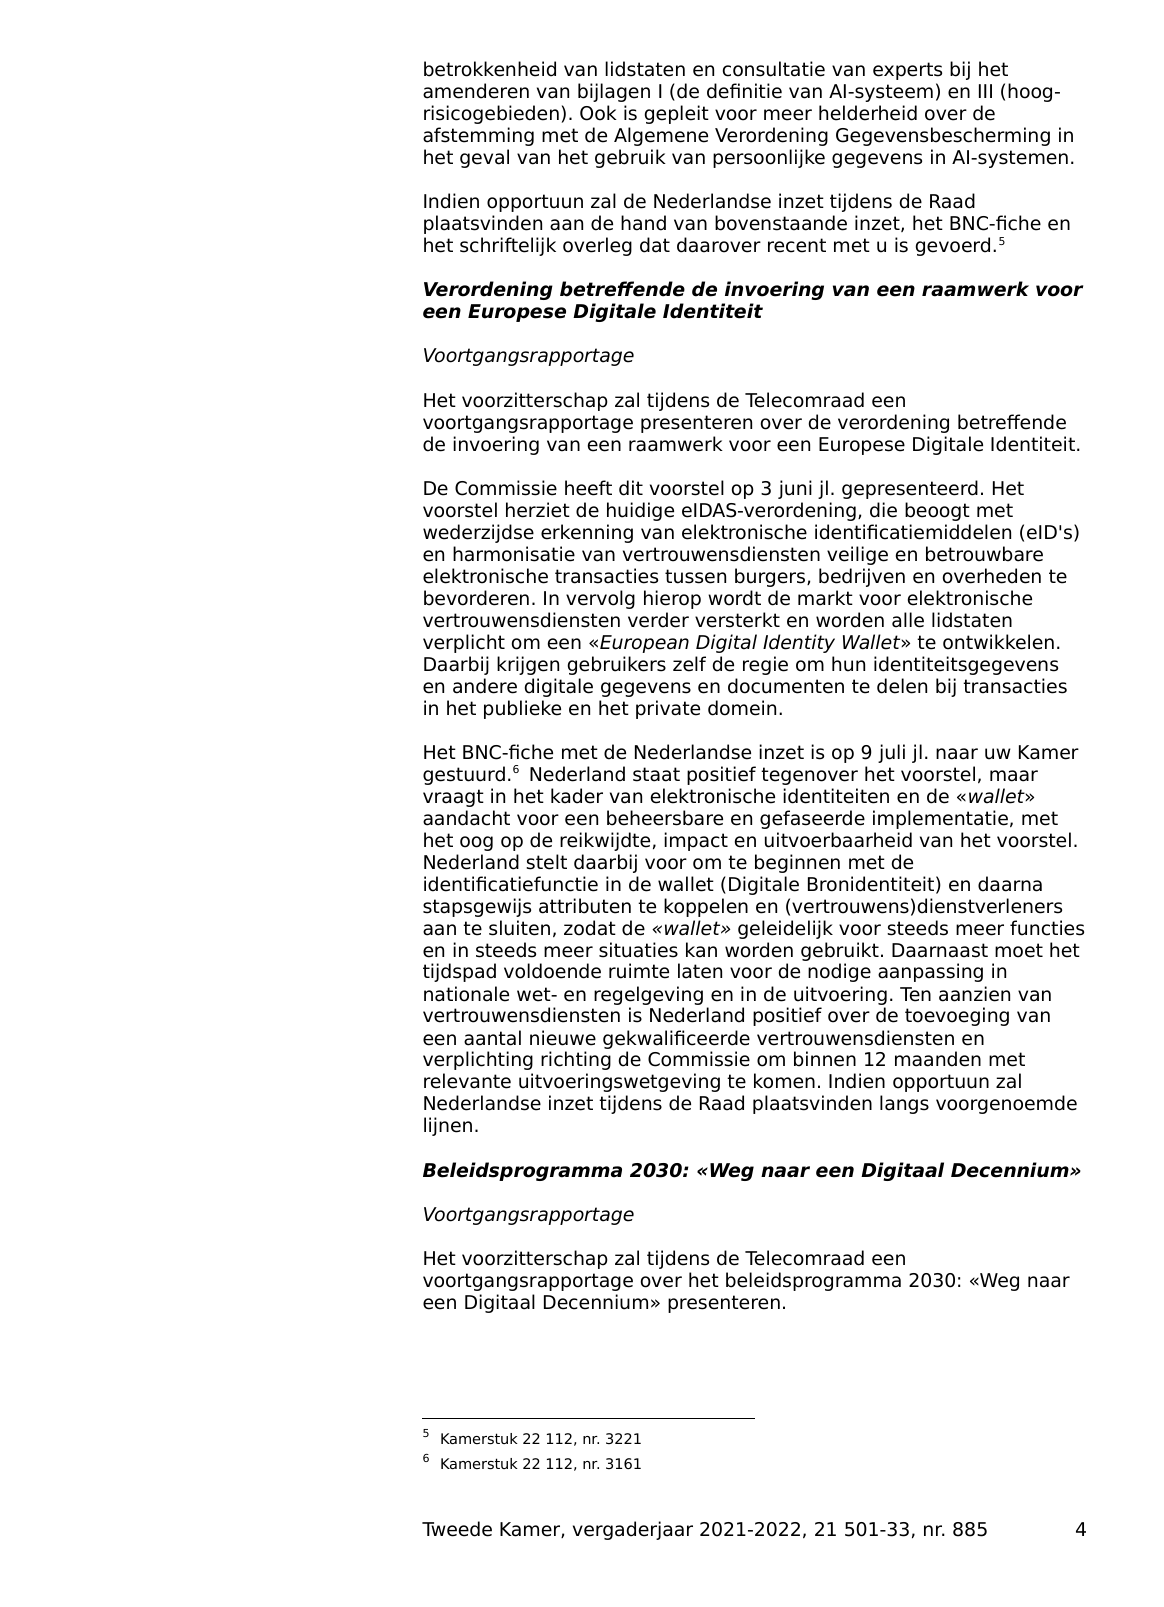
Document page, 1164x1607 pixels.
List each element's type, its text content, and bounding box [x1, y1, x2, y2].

subtitle Voortgangsrapportage [422, 345, 1087, 367]
text Indien opportuun zal de Nederlandse inzet tijdens de Raad plaatsvinden aan de hand van bovenstaande inzet, het BNC-fiche en het schriftelijk overleg dat daarover recent met u is gevoerd. [422, 191, 1087, 257]
text Kamerstuk 22 112, nr. 3161 [422, 1452, 1087, 1474]
subtitle Voortgangsrapportage [422, 1204, 1087, 1226]
subtitle Verordening betreffende de invoering van een raamwerk voor een Europese Digitale Identiteit [422, 279, 1087, 323]
text Het voorzitterschap zal tijdens de Telecomraad een voortgangsrapportage presenteren over de verordening betreffende de invoering van een raamwerk voor een Europese Digitale Identiteit. [422, 389, 1087, 456]
text Kamerstuk 22 112, nr. 3221 [422, 1427, 1087, 1449]
text Het BNC-fiche met de Nederlandse inzet is op 9 juli jl. naar uw Kamer gestuurd. Nederland staat positief tegenover het voorstel, maar vraagt in het kader van elektronische identiteiten en de «wallet» aandacht voor een beheersbare en gefaseerde implementatie, met het oog op de reikwijdte, impact en uitvoerbaarheid van het voorstel. Nederland stelt daarbij voor om te beginnen met de identificatiefunctie in de wallet (Digitale Bronidentiteit) en daarna stapsgewijs attributen te koppelen en (vertrouwens)dienstverleners aan te sluiten, zodat de «wallet» geleidelijk voor steeds meer functies en in steeds meer situaties kan worden gebruikt. Daarnaast moet het tijdspad voldoende ruimte laten voor de nodige aanpassing in nationale wet- en regelgeving en in de uitvoering. Ten aanzien van vertrouwensdiensten is Nederland positief over de toevoeging van een aantal nieuwe gekwalificeerde vertrouwensdiensten en verplichting richting de Commissie om binnen 12 maanden met relevante uitvoeringswetgeving te komen. Indien opportuun zal Nederlandse inzet tijdens de Raad plaatsvinden langs voorgenoemde lijnen. [422, 742, 1087, 1137]
subtitle Beleidsprogramma 2030: «Weg naar een Digitaal Decennium» [422, 1159, 1087, 1181]
text Het voorzitterschap zal tijdens de Telecomraad een voortgangsrapportage over het beleidsprogramma 2030: «Weg naar een Digitaal Decennium» presenteren. [422, 1248, 1087, 1314]
text De Commissie heeft dit voorstel op 3 juni jl. gepresenteerd. Het voorstel herziet de huidige eIDAS-verordening, die beoogt met wederzijdse erkenning van elektronische identificatiemiddelen (eID's) en harmonisatie van vertrouwensdiensten veilige en betrouwbare elektronische transacties tussen burgers, bedrijven en overheden te bevorderen. In vervolg hierop wordt de markt voor elektronische vertrouwensdiensten verder versterkt en worden alle lidstaten verplicht om een «European Digital Identity Wallet» te ontwikkelen. Daarbij krijgen gebruikers zelf de regie om hun identiteitsgegevens en andere digitale gegevens en documenten te delen bij transacties in het publieke en het private domein. [422, 478, 1087, 719]
text betrokkenheid van lidstaten en consultatie van experts bij het amenderen van bijlagen I (de definitie van AI-systeem) en III (hoog-risicogebieden). Ook is gepleit voor meer helderheid over de afstemming met de Algemene Verordening Gegevensbescherming in het geval van het gebruik van persoonlijke gegevens in AI-systemen. [422, 59, 1087, 169]
